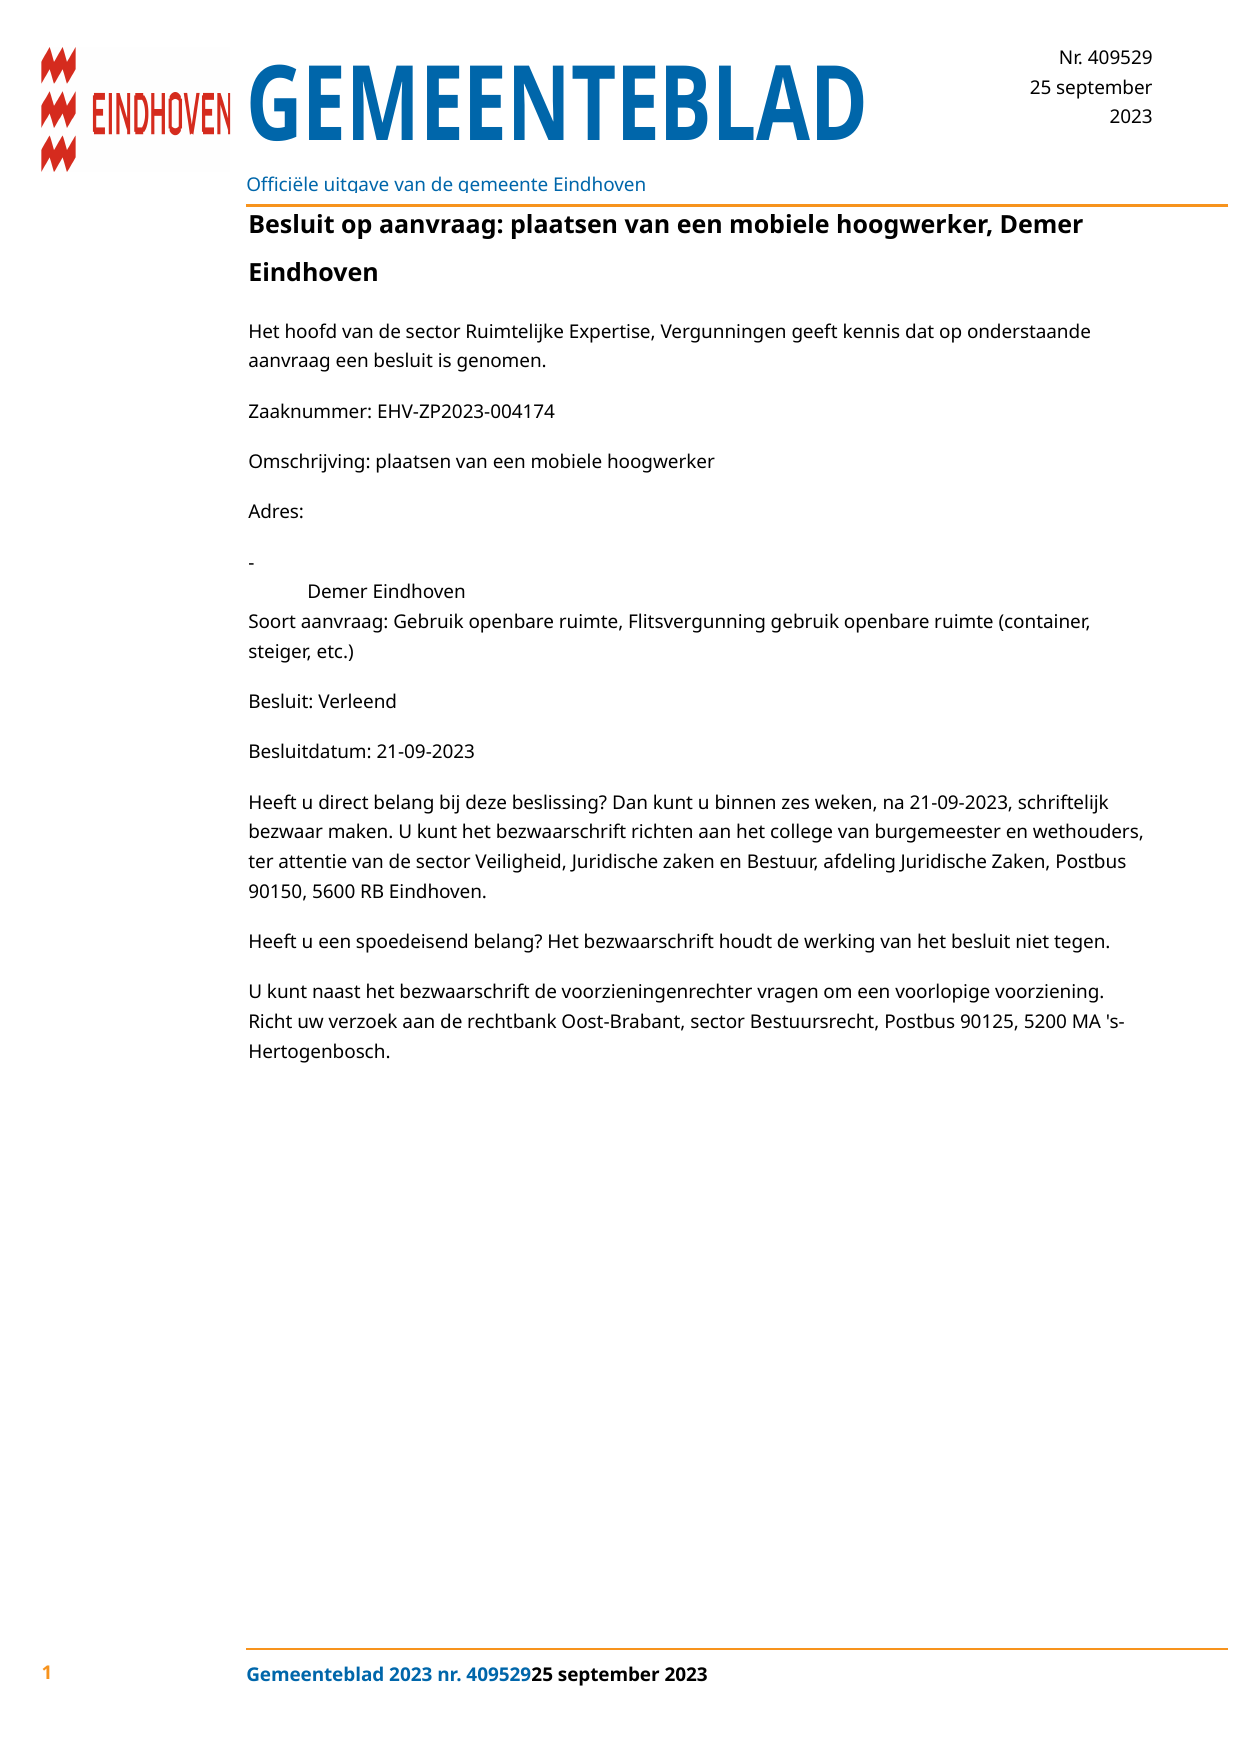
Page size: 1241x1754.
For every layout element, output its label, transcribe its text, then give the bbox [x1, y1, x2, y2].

text Soort aanvraag: Gebruik openbare ruimte, Flitsvergunning gebruik openbare ruimte (container, steiger, etc.) [248, 608, 1152, 664]
text Besluit op aanvraag: plaatsen van een mobiele hoogwerker, Demer Eindhoven [248, 207, 1152, 288]
text Omschrijving: plaatsen van een mobiele hoogwerker [248, 448, 1152, 474]
text U kunt naast het bezwaarschrift de voorzieningenrechter vragen om een voorlopige voorziening. Richt uw verzoek aan de rechtbank Oost-Brabant, sector Bestuursrecht, Postbus 90125, 5200 MA 's-Hertogenbosch. [248, 979, 1152, 1064]
text Besluitdatum: 21-09-2023 [248, 739, 1152, 764]
text Besluit: Verleend [248, 688, 1152, 714]
list Demer Eindhoven [248, 579, 1152, 604]
text Zaaknummer: EHV-ZP2023-004174 [248, 398, 1152, 424]
text Adres: [248, 499, 1152, 524]
text Heeft u een spoedeisend belang? Het bezwaarschrift houdt de werking van het besluit niet tegen. [248, 928, 1152, 954]
text Heeft u direct belang bij deze beslissing? Dan kunt u binnen zes weken, na 21-09-2023, schriftelijk bezwaar maken. U kunt het bezwaarschrift richten aan het college van burgemeester en wethouders, ter attentie van de sector Veiligheid, Juridische zaken en Bestuur, afdeling Juridische Zaken, Postbus 90150, 5600 RB Eindhoven. [248, 789, 1152, 904]
text Het hoofd van de sector Ruimtelijke Expertise, Vergunningen geeft kennis dat op onderstaande aanvraag een besluit is genomen. [248, 318, 1152, 373]
picture [41, 47, 231, 172]
